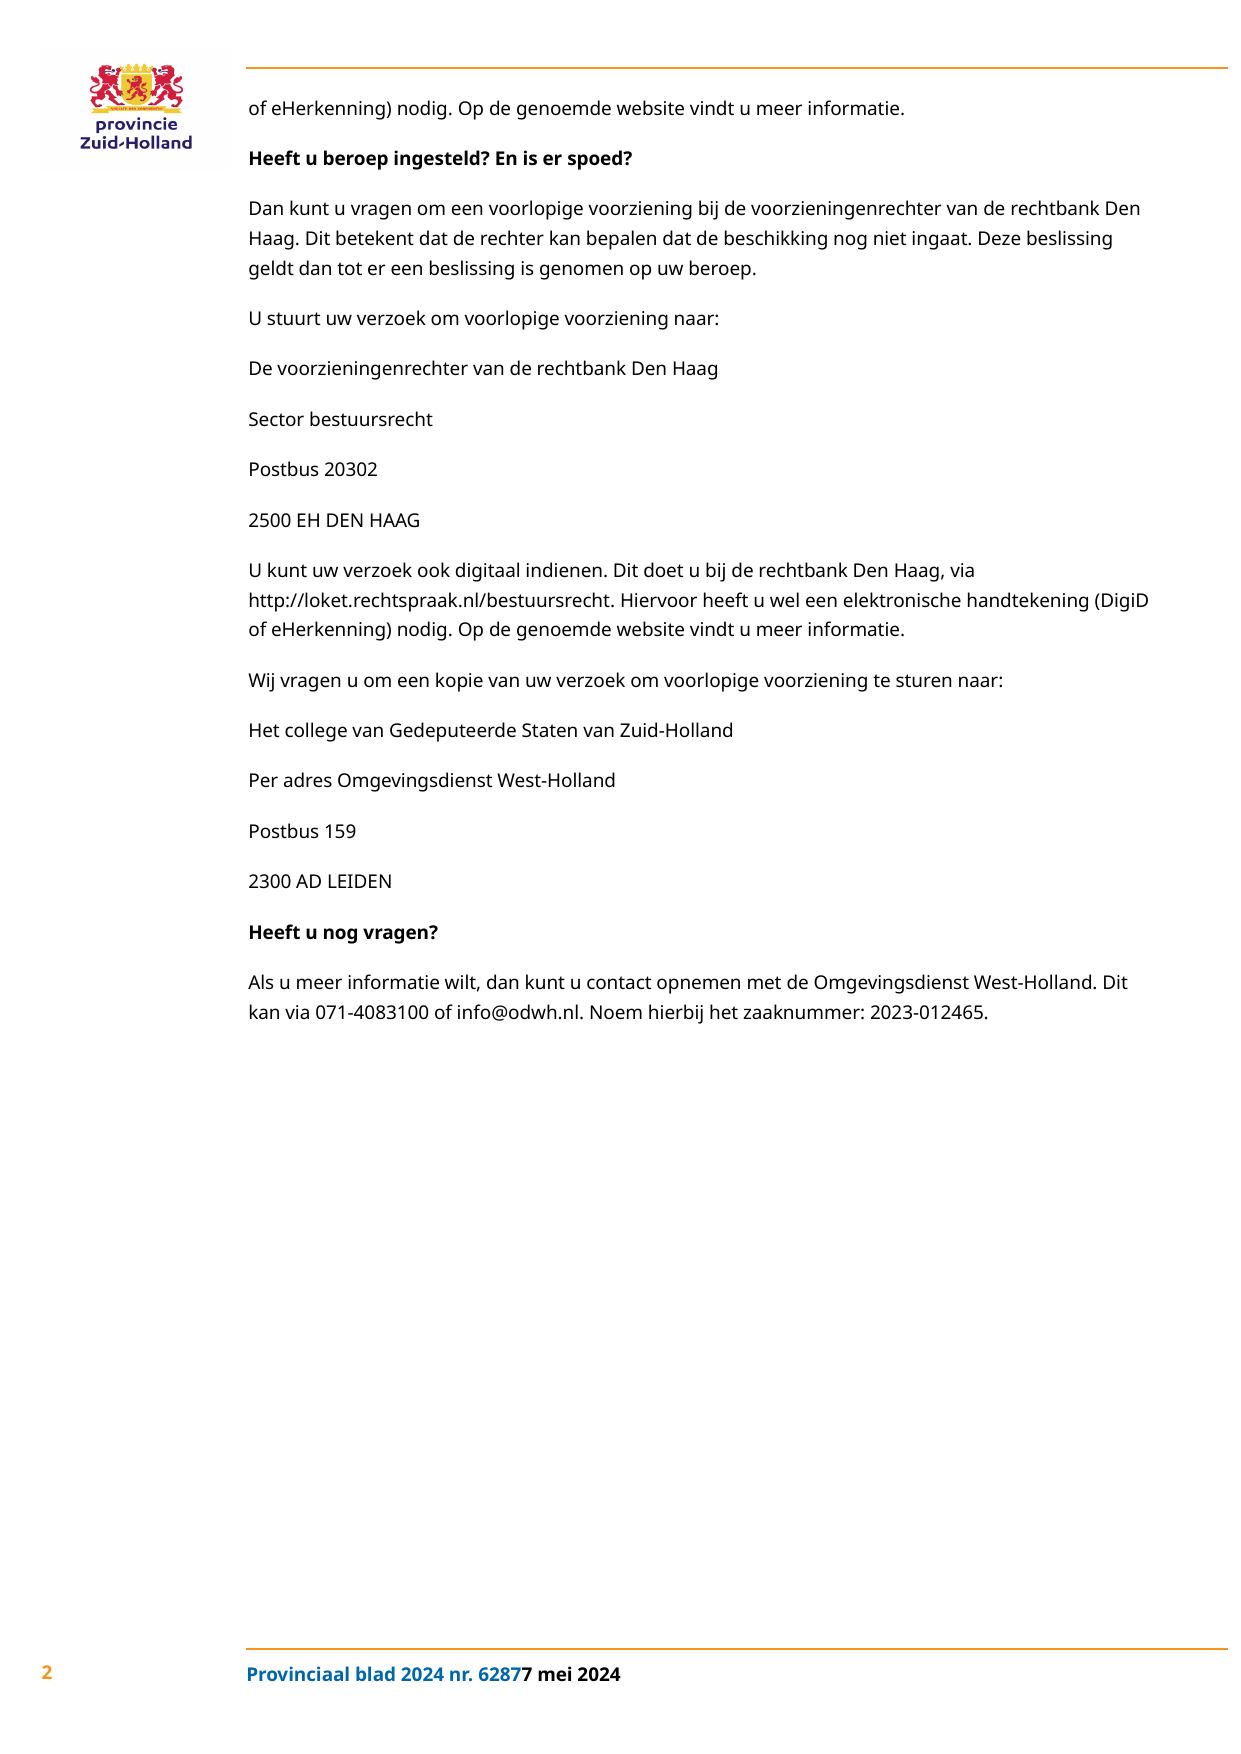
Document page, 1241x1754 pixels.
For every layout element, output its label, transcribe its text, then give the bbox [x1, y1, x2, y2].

picture [41, 47, 231, 172]
text Dan kunt u vragen om een voorlopige voorziening bij de voorzieningenrechter van de rechtbank Den Haag. Dit betekent dat de rechter kan bepalen dat de beschikking nog niet ingaat. Deze beslissing geldt dan tot er een beslissing is genomen op uw beroep. [248, 196, 1152, 281]
text 2500 EH DEN HAAG [248, 507, 1152, 533]
text U kunt uw verzoek ook digitaal indienen. Dit doet u bij de rechtbank Den Haag, via http://loket.rechtspraak.nl/bestuursrecht. Hiervoor heeft u wel een elektronische handtekening (DigiD of eHerkenning) nodig. Op de genoemde website vindt u meer informatie. [248, 557, 1152, 642]
text U stuurt uw verzoek om voorlopige voorziening naar: [248, 305, 1152, 331]
text Sector bestuursrecht [248, 406, 1152, 432]
text Wij vragen u om een kopie van uw verzoek om voorlopige voorziening te sturen naar: [248, 667, 1152, 693]
text 2300 AD LEIDEN [248, 868, 1152, 894]
text Per adres Omgevingsdienst West-Holland [248, 768, 1152, 793]
text Postbus 159 [248, 818, 1152, 844]
text De voorzieningenrechter van de rechtbank Den Haag [248, 356, 1152, 381]
text Het college van Gedeputeerde Staten van Zuid-Holland [248, 717, 1152, 743]
text Als u meer informatie wilt, dan kunt u contact opnemen met de Omgevingsdienst West-Holland. Dit kan via 071-4083100 of info@odwh.nl. Noem hierbij het zaaknummer: 2023-012465. [248, 969, 1152, 1025]
text Heeft u beroep ingesteld? En is er spoed? [248, 145, 1152, 171]
text Heeft u nog vragen? [248, 919, 1152, 945]
text Postbus 20302 [248, 456, 1152, 482]
text of eHerkenning) nodig. Op de genoemde website vindt u meer informatie. [248, 95, 1152, 121]
